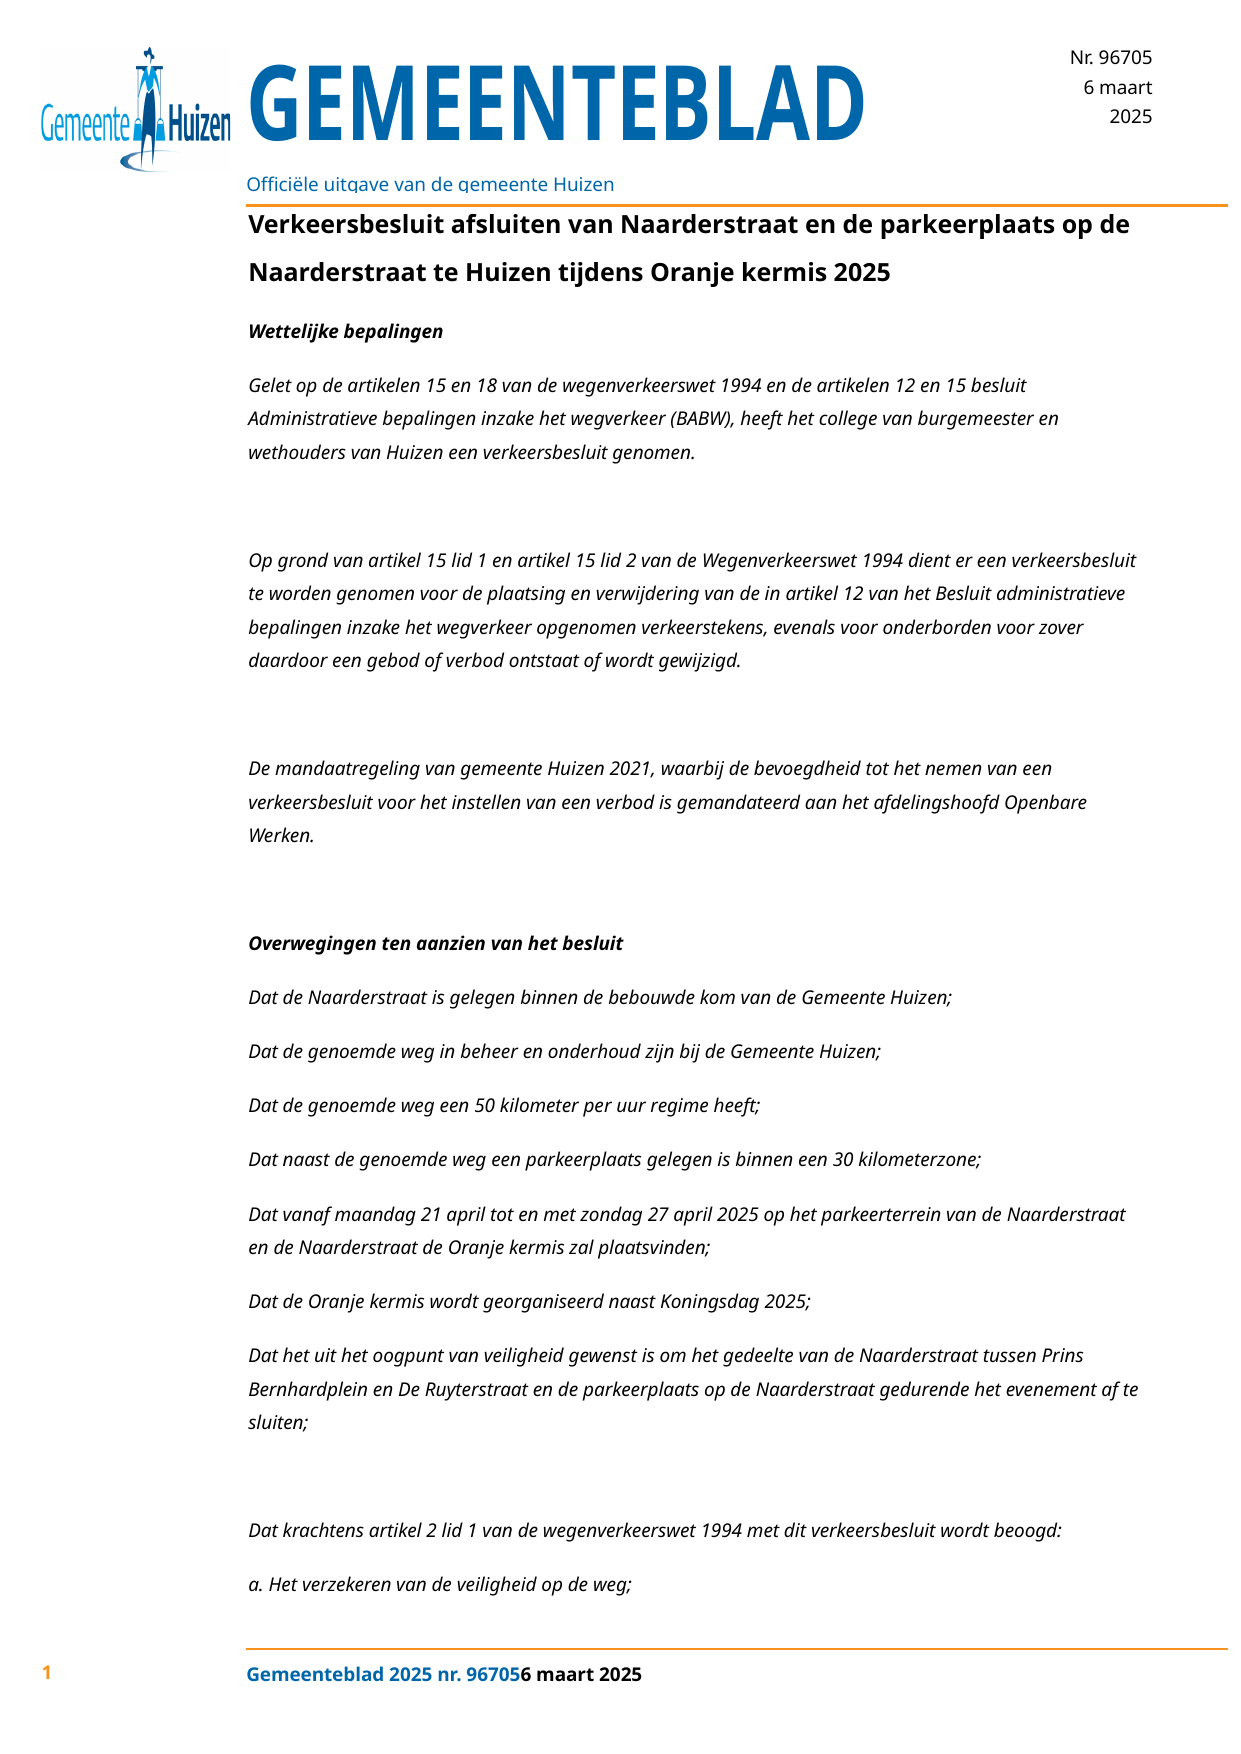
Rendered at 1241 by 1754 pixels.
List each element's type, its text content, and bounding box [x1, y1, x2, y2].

text Dat vanaf maandag 21 april tot en met zondag 27 april 2025 op het parkeerterrein van de Naarderstraat en de Naarderstraat de Oranje kermis zal plaatsvinden; [248, 1201, 1152, 1260]
text Gelet op de artikelen 15 en 18 van de wegenverkeerswet 1994 en de artikelen 12 en 15 besluit Administratieve bepalingen inzake het wegverkeer (BABW), heeft het college van burgemeester en wethouders van Huizen een verkeersbesluit genomen. [248, 372, 1152, 464]
picture [41, 47, 231, 172]
text Dat de genoemde weg een 50 kilometer per uur regime heeft; [248, 1093, 1152, 1118]
text Dat krachtens artikel 2 lid 1 van de wegenverkeerswet 1994 met dit verkeersbesluit wordt beoogd: [248, 1517, 1152, 1543]
text Dat het uit het oogpunt van veiligheid gewenst is om het gedeelte van de Naarderstraat tussen Prins Bernhardplein en De Ruyterstraat en de parkeerplaats op de Naarderstraat gedurende het evenement af te sluiten; [248, 1342, 1152, 1435]
text Dat de Oranje kermis wordt georganiseerd naast Koningsdag 2025; [248, 1288, 1152, 1314]
text Op grond van artikel 15 lid 1 en artikel 15 lid 2 van de Wegenverkeerswet 1994 dient er een verkeersbesluit te worden genomen voor de plaatsing en verwijdering van de in artikel 12 van het Besluit administratieve bepalingen inzake het wegverkeer opgenomen verkeerstekens, evenals voor onderborden voor zover daardoor een gebod of verbod ontstaat of wordt gewijzigd. [248, 547, 1152, 673]
text Dat naast de genoemde weg een parkeerplaats gelegen is binnen een 30 kilometerzone; [248, 1147, 1152, 1172]
text a. Het verzekeren van de veiligheid op de weg; [248, 1571, 1152, 1597]
text Dat de genoemde weg in beheer en onderhoud zijn bij de Gemeente Huizen; [248, 1038, 1152, 1064]
text Wettelijke bepalingen [248, 318, 1152, 344]
text Overwegingen ten aanzien van het besluit [248, 930, 1152, 956]
text Verkeersbesluit afsluiten van Naarderstraat en de parkeerplaats op de Naarderstraat te Huizen tijdens Oranje kermis 2025 [248, 207, 1152, 288]
text De mandaatregeling van gemeente Huizen 2021, waarbij de bevoegdheid tot het nemen van een verkeersbesluit voor het instellen van een verbod is gemandateerd aan het afdelingshoofd Openbare Werken. [248, 755, 1152, 848]
text Dat de Naarderstraat is gelegen binnen de bebouwde kom van de Gemeente Huizen; [248, 984, 1152, 1010]
